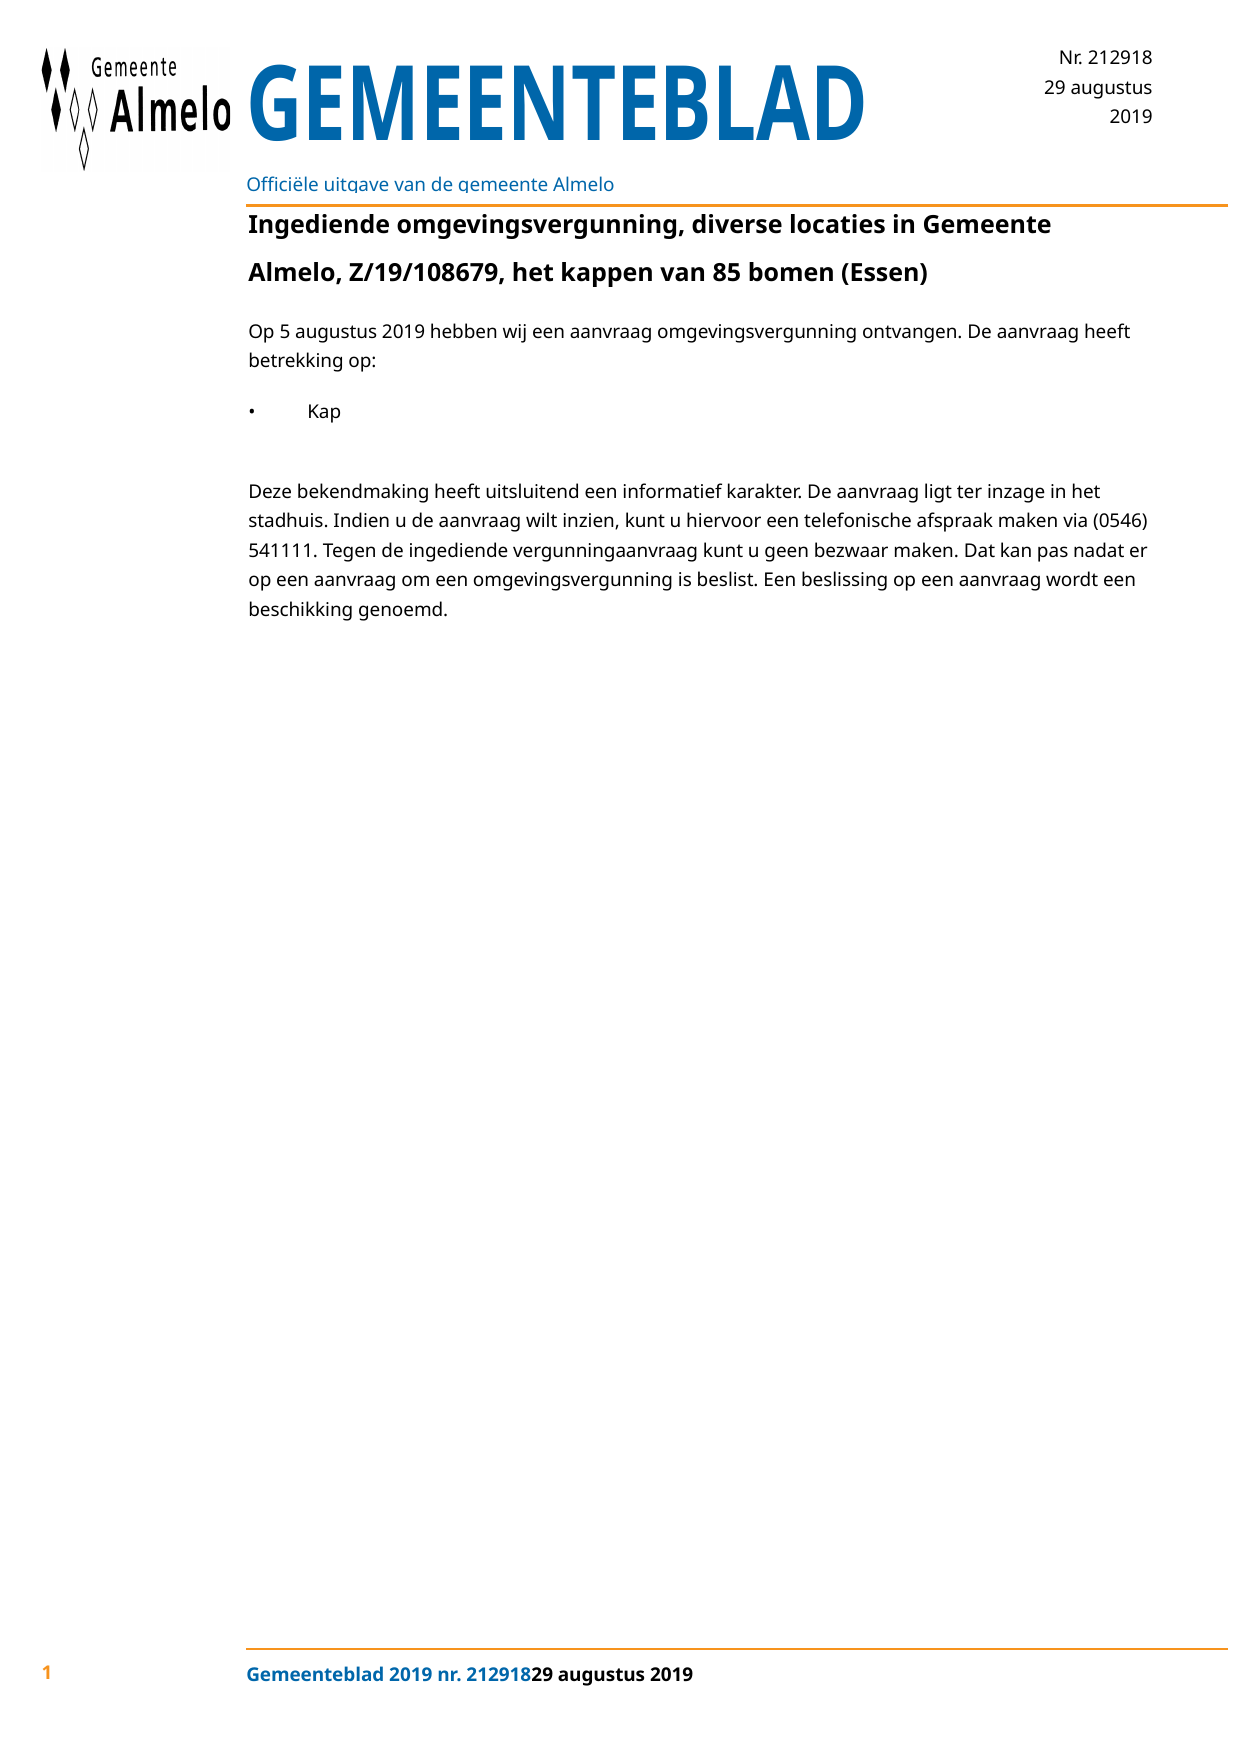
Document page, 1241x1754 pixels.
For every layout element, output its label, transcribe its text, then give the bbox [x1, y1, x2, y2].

list Kap [248, 398, 1152, 424]
picture [41, 47, 231, 172]
text Deze bekendmaking heeft uitsluitend een informatief karakter. De aanvraag ligt ter inzage in het stadhuis. Indien u de aanvraag wilt inzien, kunt u hiervoor een telefonische afspraak maken via (0546) 541111. Tegen de ingediende vergunningaanvraag kunt u geen bezwaar maken. Dat kan pas nadat er op een aanvraag om een omgevingsvergunning is beslist. Een beslissing op een aanvraag wordt een beschikking genoemd. [248, 478, 1152, 622]
text Op 5 augustus 2019 hebben wij een aanvraag omgevingsvergunning ontvangen. De aanvraag heeft betrekking op: [248, 318, 1152, 373]
text Ingediende omgevingsvergunning, diverse locaties in Gemeente Almelo, Z/19/108679, het kappen van 85 bomen (Essen) [248, 207, 1152, 288]
